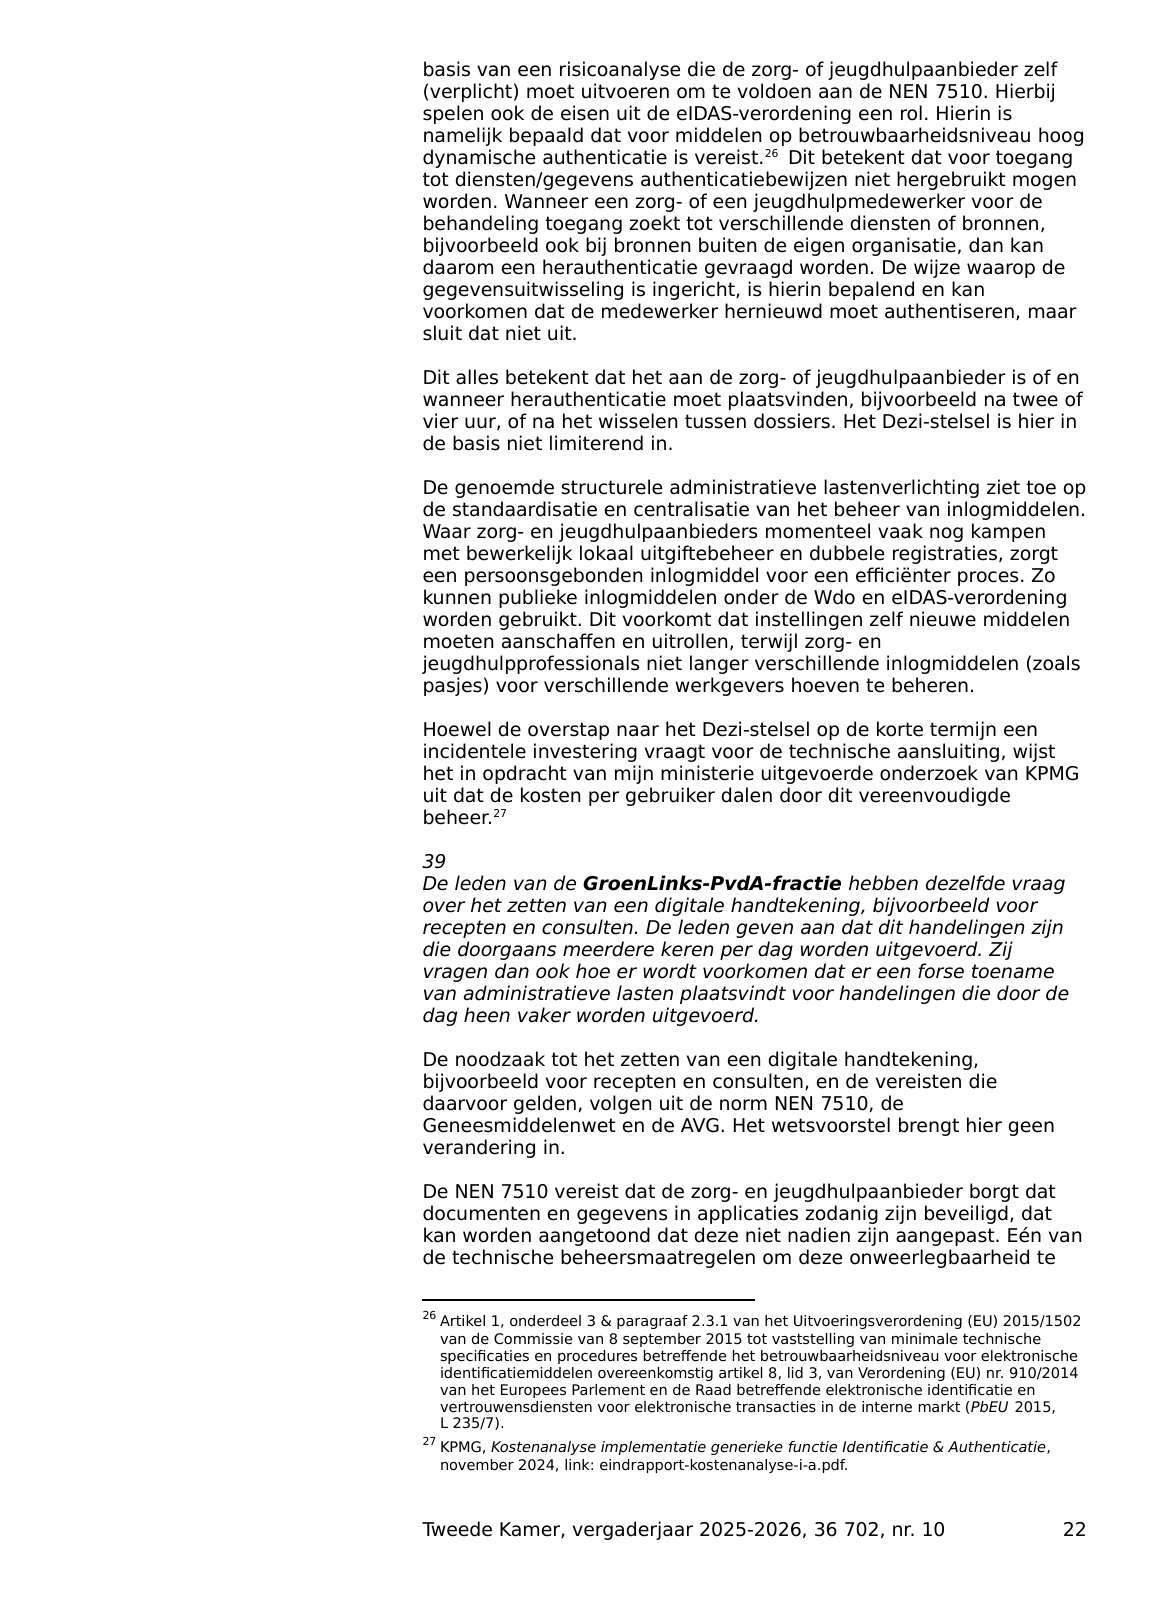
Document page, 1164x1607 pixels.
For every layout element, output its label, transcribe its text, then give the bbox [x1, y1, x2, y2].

text De leden van de GroenLinks-PvdA-fractie hebben dezelfde vraag over het zetten van een digitale handtekening, bijvoorbeeld voor recepten en consulten. De leden geven aan dat dit handelingen zijn die doorgaans meerdere keren per dag worden uitgevoerd. Zij vragen dan ook hoe er wordt voorkomen dat er een forse toename van administratieve lasten plaatsvindt voor handelingen die door de dag heen vaker worden uitgevoerd. [422, 873, 1087, 1027]
text basis van een risicoanalyse die de zorg- of jeugdhulpaanbieder zelf (verplicht) moet uitvoeren om te voldoen aan de NEN 7510. Hierbij spelen ook de eisen uit de eIDAS-verordening een rol. Hierin is namelijk bepaald dat voor middelen op betrouwbaarheidsniveau hoog dynamische authenticatie is vereist. Dit betekent dat voor toegang tot diensten/gegevens authenticatiebewijzen niet hergebruikt mogen worden. Wanneer een zorg- of een jeugdhulpmedewerker voor de behandeling toegang zoekt tot verschillende diensten of bronnen, bijvoorbeeld ook bij bronnen buiten de eigen organisatie, dan kan daarom een herauthenticatie gevraagd worden. De wijze waarop de gegevensuitwisseling is ingericht, is hierin bepalend en kan voorkomen dat de medewerker hernieuwd moet authentiseren, maar sluit dat niet uit. [422, 59, 1087, 345]
text De genoemde structurele administratieve lastenverlichting ziet toe op de standaardisatie en centralisatie van het beheer van inlogmiddelen. Waar zorg- en jeugdhulpaanbieders momenteel vaak nog kampen met bewerkelijk lokaal uitgiftebeheer en dubbele registraties, zorgt een persoonsgebonden inlogmiddel voor een efficiënter proces. Zo kunnen publieke inlogmiddelen onder de Wdo en eIDAS-verordening worden gebruikt. Dit voorkomt dat instellingen zelf nieuwe middelen moeten aanschaffen en uitrollen, terwijl zorg- en jeugdhulpprofessionals niet langer verschillende inlogmiddelen (zoals pasjes) voor verschillende werkgevers hoeven te beheren. [422, 477, 1087, 697]
text Dit alles betekent dat het aan de zorg- of jeugdhulpaanbieder is of en wanneer herauthenticatie moet plaatsvinden, bijvoorbeeld na twee of vier uur, of na het wisselen tussen dossiers. Het Dezi-stelsel is hier in de basis niet limiterend in. [422, 367, 1087, 455]
text De NEN 7510 vereist dat de zorg- en jeugdhulpaanbieder borgt dat documenten en gegevens in applicaties zodanig zijn beveiligd, dat kan worden aangetoond dat deze niet nadien zijn aangepast. Eén van de technische beheersmaatregelen om deze onweerlegbaarheid te [422, 1181, 1087, 1269]
text De noodzaak tot het zetten van een digitale handtekening, bijvoorbeeld voor recepten en consulten, en de vereisten die daarvoor gelden, volgen uit de norm NEN 7510, de Geneesmiddelenwet en de AVG. Het wetsvoorstel brengt hier geen verandering in. [422, 1049, 1087, 1159]
text KPMG, Kostenanalyse implementatie generieke functie Identificatie & Authenticatie, november 2024, link: eindrapport-kostenanalyse-i-a.pdf. [422, 1435, 1087, 1474]
text Hoewel de overstap naar het Dezi-stelsel op de korte termijn een incidentele investering vraagt voor de technische aansluiting, wijst het in opdracht van mijn ministerie uitgevoerde onderzoek van KPMG uit dat de kosten per gebruiker dalen door dit vereenvoudigde beheer. [422, 719, 1087, 829]
text 39 [422, 851, 1087, 873]
text Artikel 1, onderdeel 3 & paragraaf 2.3.1 van het Uitvoeringsverordening (EU) 2015/1502 van de Commissie van 8 september 2015 tot vaststelling van minimale technische specificaties en procedures betreffende het betrouwbaarheidsniveau voor elektronische identificatiemiddelen overeenkomstig artikel 8, lid 3, van Verordening (EU) nr. 910/2014 van het Europees Parlement en de Raad betreffende elektronische identificatie en vertrouwensdiensten voor elektronische transacties in de interne markt (PbEU 2015, L 235/7). [422, 1309, 1087, 1432]
